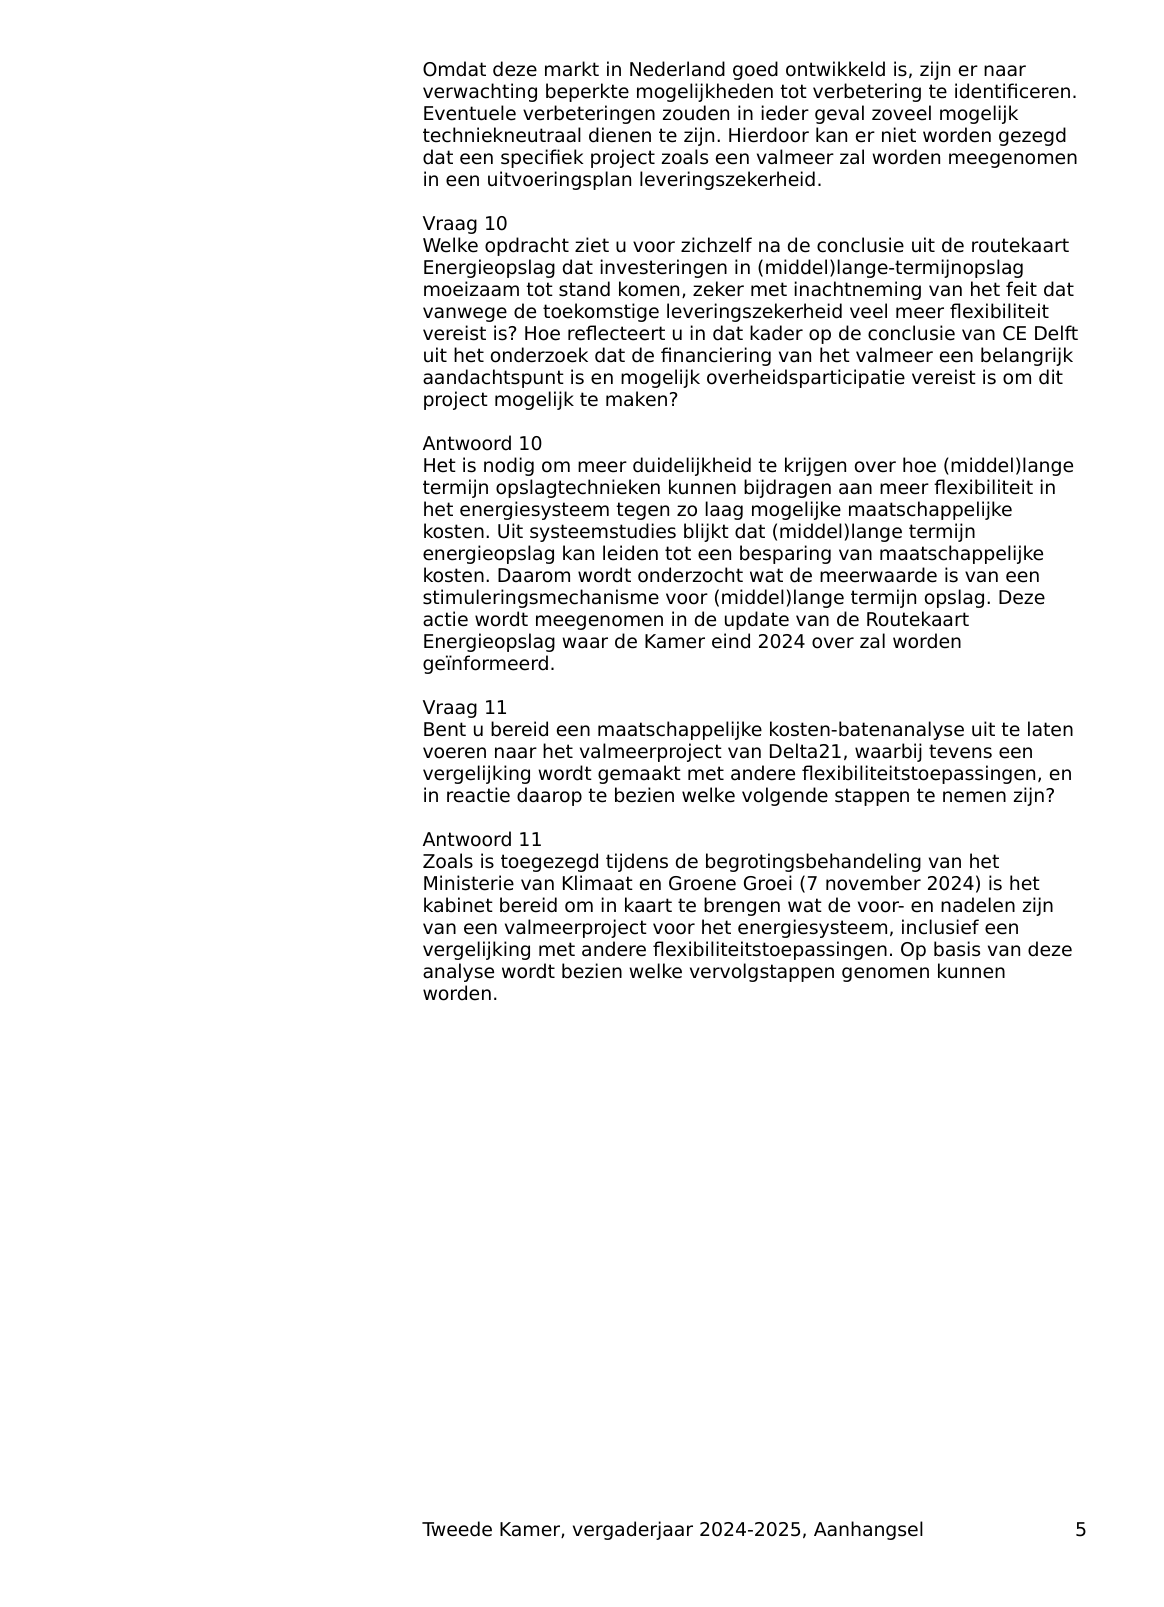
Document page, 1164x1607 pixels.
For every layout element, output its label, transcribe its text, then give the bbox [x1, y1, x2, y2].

text Welke opdracht ziet u voor zichzelf na de conclusie uit de routekaart Energieopslag dat investeringen in (middel)lange-termijnopslag moeizaam tot stand komen, zeker met inachtneming van het feit dat vanwege de toekomstige leveringszekerheid veel meer flexibiliteit vereist is? Hoe reflecteert u in dat kader op de conclusie van CE Delft uit het onderzoek dat de financiering van het valmeer een belangrijk aandachtspunt is en mogelijk overheidsparticipatie vereist is om dit project mogelijk te maken? [422, 235, 1087, 411]
text Het is nodig om meer duidelijkheid te krijgen over hoe (middel)lange termijn opslagtechnieken kunnen bijdragen aan meer flexibiliteit in het energiesysteem tegen zo laag mogelijke maatschappelijke kosten. Uit systeemstudies blijkt dat (middel)lange termijn energieopslag kan leiden tot een besparing van maatschappelijke kosten. Daarom wordt onderzocht wat de meerwaarde is van een stimuleringsmechanisme voor (middel)lange termijn opslag. Deze actie wordt meegenomen in de update van de Routekaart Energieopslag waar de Kamer eind 2024 over zal worden geïnformeerd. [422, 455, 1087, 675]
text Vraag 11 [422, 697, 1087, 719]
text Antwoord 11 [422, 829, 1087, 851]
text Vraag 10 [422, 213, 1087, 235]
text Bent u bereid een maatschappelijke kosten-batenanalyse uit te laten voeren naar het valmeerproject van Delta21, waarbij tevens een vergelijking wordt gemaakt met andere flexibiliteitstoepassingen, en in reactie daarop te bezien welke volgende stappen te nemen zijn? [422, 719, 1087, 807]
text Zoals is toegezegd tijdens de begrotingsbehandeling van het Ministerie van Klimaat en Groene Groei (7 november 2024) is het kabinet bereid om in kaart te brengen wat de voor- en nadelen zijn van een valmeerproject voor het energiesysteem, inclusief een vergelijking met andere flexibiliteitstoepassingen. Op basis van deze analyse wordt bezien welke vervolgstappen genomen kunnen worden. [422, 851, 1087, 1005]
text Omdat deze markt in Nederland goed ontwikkeld is, zijn er naar verwachting beperkte mogelijkheden tot verbetering te identificeren. Eventuele verbeteringen zouden in ieder geval zoveel mogelijk techniekneutraal dienen te zijn. Hierdoor kan er niet worden gezegd dat een specifiek project zoals een valmeer zal worden meegenomen in een uitvoeringsplan leveringszekerheid. [422, 59, 1087, 191]
text Antwoord 10 [422, 433, 1087, 455]
